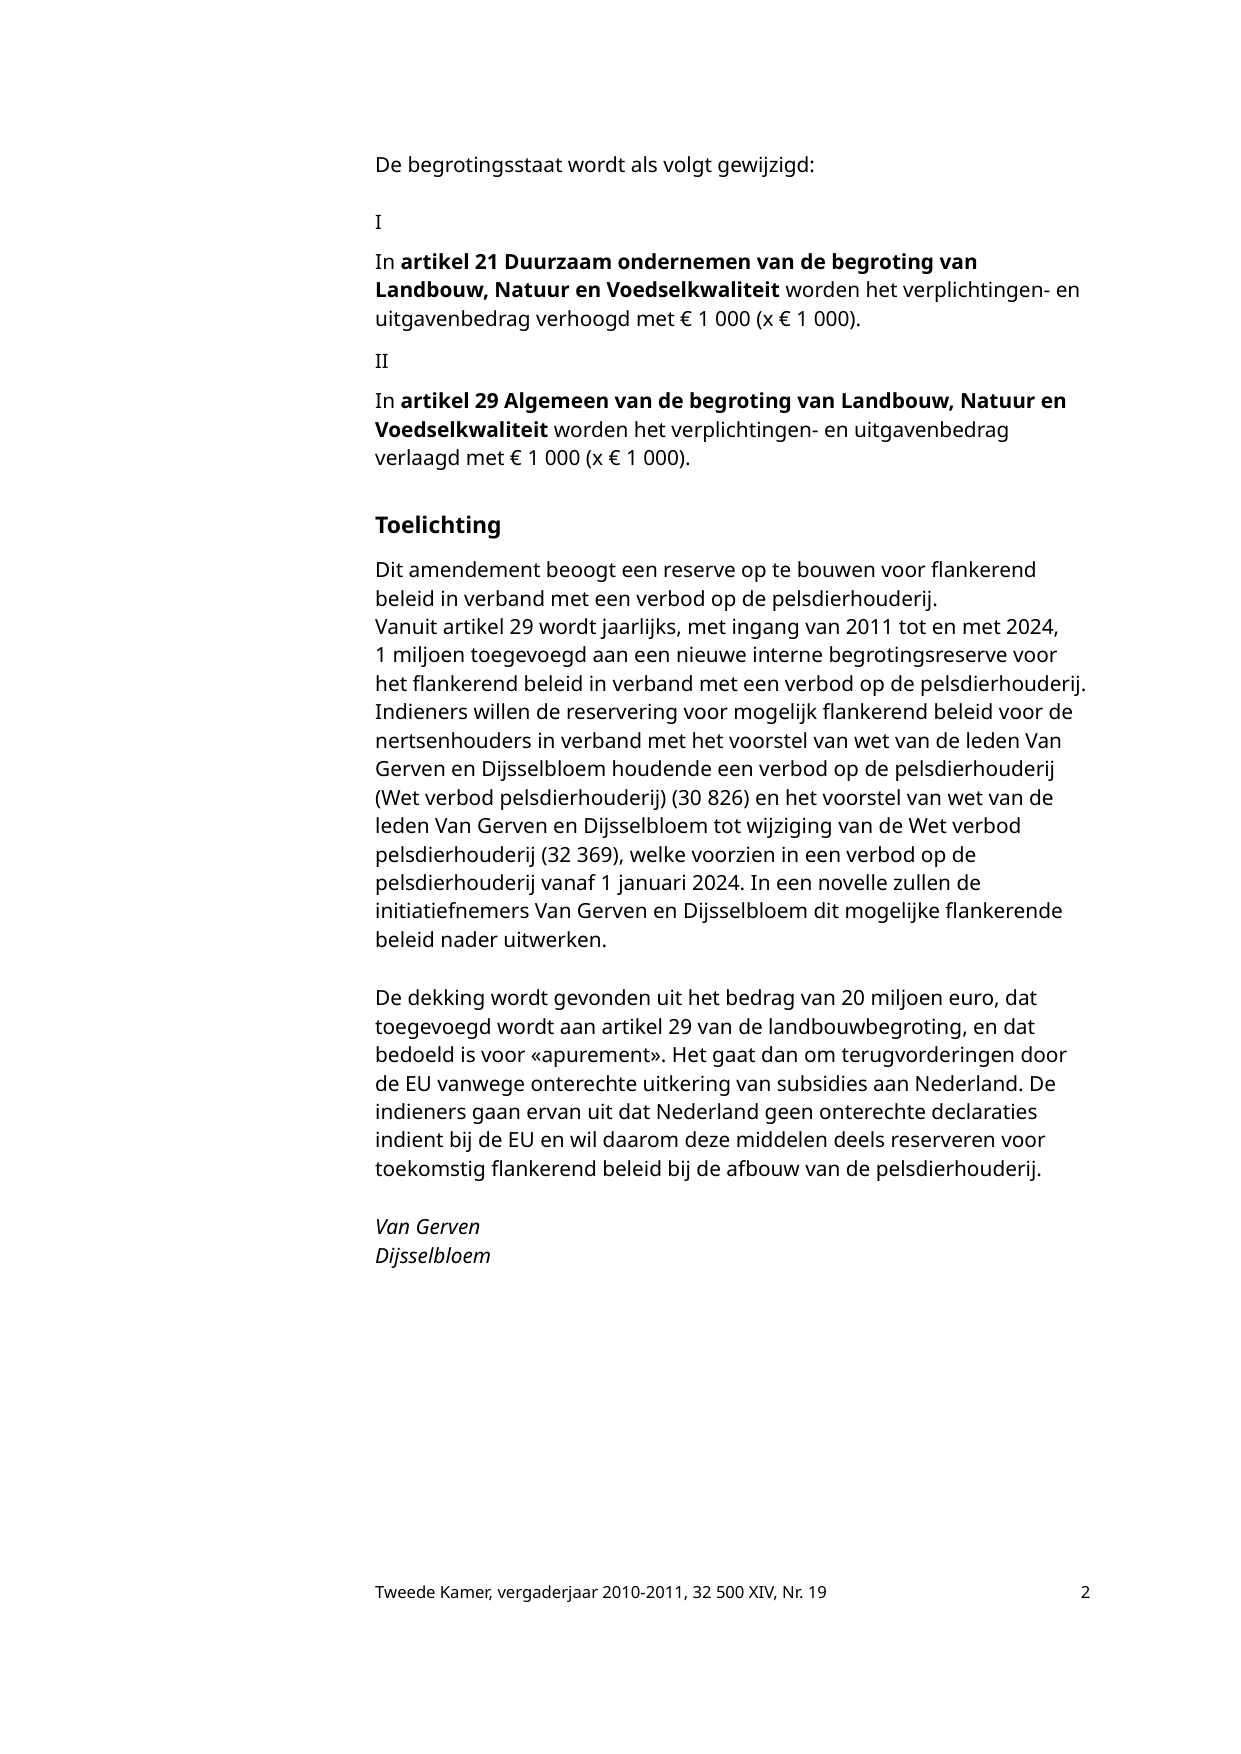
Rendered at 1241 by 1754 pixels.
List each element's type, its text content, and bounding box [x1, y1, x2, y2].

text Van Gerven [375, 1212, 1090, 1241]
text De dekking wordt gevonden uit het bedrag van 20 miljoen euro, dat toegevoegd wordt aan artikel 29 van de landbouwbegroting, en dat bedoeld is voor «apurement». Het gaat dan om terugvorderingen door de EU vanwege onterechte uitkering van subsidies aan Nederland. De indieners gaan ervan uit dat Nederland geen onterechte declaraties indient bij de EU en wil daarom deze middelen deels reserveren voor toekomstig flankerend beleid bij de afbouw van de pelsdierhouderij. [375, 983, 1090, 1182]
text I [375, 208, 1090, 235]
text De begrotingsstaat wordt als volgt gewijzigd: [375, 150, 1090, 178]
text In artikel 29 Algemeen van de begroting van Landbouw, Natuur en Voedselkwaliteit worden het verplichtingen- en uitgavenbedrag verlaagd met € 1 000 (x € 1 000). [375, 386, 1090, 472]
text In artikel 21 Duurzaam ondernemen van de begroting van Landbouw, Natuur en Voedselkwaliteit worden het verplichtingen- en uitgavenbedrag verhoogd met € 1 000 (x € 1 000). [375, 247, 1090, 332]
text Indieners willen de reservering voor mogelijk flankerend beleid voor de nertsenhouders in verband met het voorstel van wet van de leden Van Gerven en Dijsselbloem houdende een verbod op de pelsdierhouderij (Wet verbod pelsdierhouderij) (30 826) en het voorstel van wet van de leden Van Gerven en Dijsselbloem tot wijziging van de Wet verbod pelsdierhouderij (32 369), welke voorzien in een verbod op de pelsdierhouderij vanaf 1 januari 2024. In een novelle zullen de initiatiefnemers Van Gerven en Dijsselbloem dit mogelijke flankerende beleid nader uitwerken. [375, 697, 1090, 953]
text Dit amendement beoogt een reserve op te bouwen voor flankerend beleid in verband met een verbod op de pelsdierhouderij. [375, 555, 1090, 612]
text II [375, 347, 1090, 374]
subtitle Toelichting [375, 509, 1090, 540]
text Vanuit artikel 29 wordt jaarlijks, met ingang van 2011 tot en met 2024, 1 miljoen toegevoegd aan een nieuwe interne begrotingsreserve voor het flankerend beleid in verband met een verbod op de pelsdierhouderij. [375, 612, 1090, 697]
text Dijsselbloem [375, 1241, 1090, 1269]
